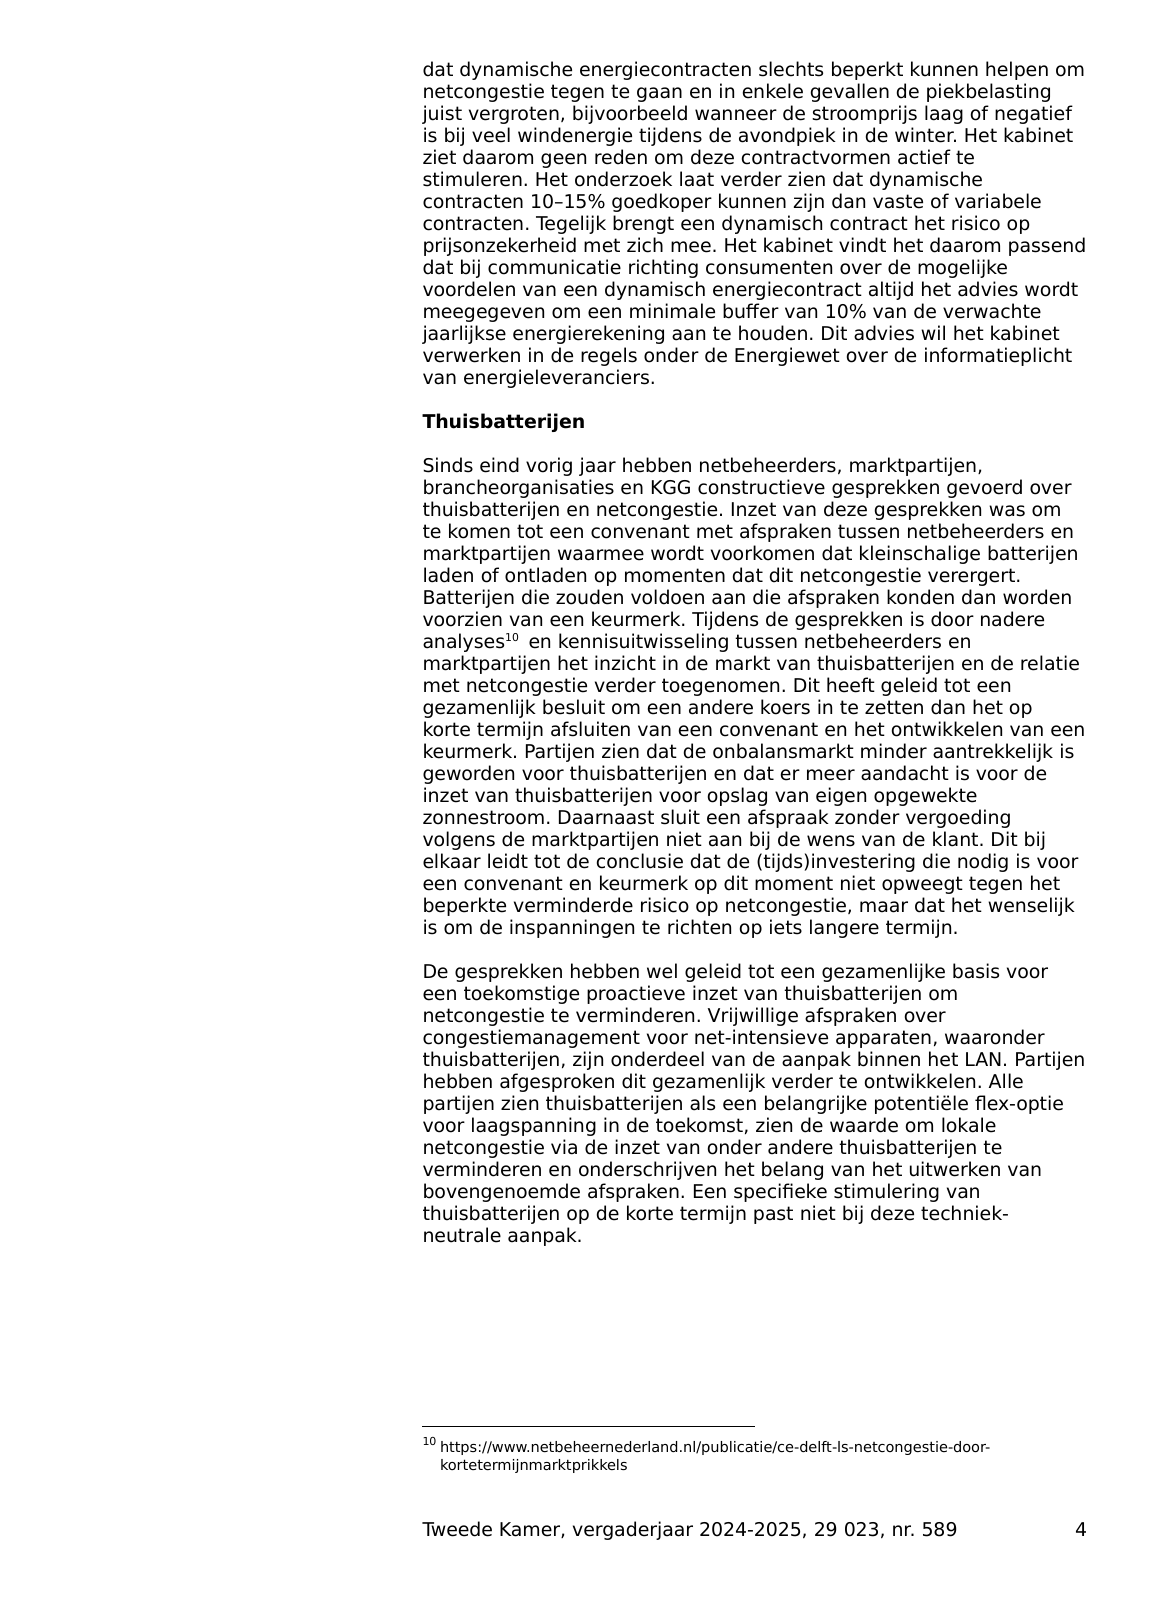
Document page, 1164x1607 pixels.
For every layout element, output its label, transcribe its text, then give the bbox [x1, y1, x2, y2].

text Sinds eind vorig jaar hebben netbeheerders, marktpartijen, brancheorganisaties en KGG constructieve gesprekken gevoerd over thuisbatterijen en netcongestie. Inzet van deze gesprekken was om te komen tot een convenant met afspraken tussen netbeheerders en marktpartijen waarmee wordt voorkomen dat kleinschalige batterijen laden of ontladen op momenten dat dit netcongestie verergert. Batterijen die zouden voldoen aan die afspraken konden dan worden voorzien van een keurmerk. Tijdens de gesprekken is door nadere analyses en kennisuitwisseling tussen netbeheerders en marktpartijen het inzicht in de markt van thuisbatterijen en de relatie met netcongestie verder toegenomen. Dit heeft geleid tot een gezamenlijk besluit om een andere koers in te zetten dan het op korte termijn afsluiten van een convenant en het ontwikkelen van een keurmerk. Partijen zien dat de onbalansmarkt minder aantrekkelijk is geworden voor thuisbatterijen en dat er meer aandacht is voor de inzet van thuisbatterijen voor opslag van eigen opgewekte zonnestroom. Daarnaast sluit een afspraak zonder vergoeding volgens de marktpartijen niet aan bij de wens van de klant. Dit bij elkaar leidt tot de conclusie dat de (tijds)investering die nodig is voor een convenant en keurmerk op dit moment niet opweegt tegen het beperkte verminderde risico op netcongestie, maar dat het wenselijk is om de inspanningen te richten op iets langere termijn. [422, 455, 1087, 939]
text https://www.netbeheernederland.nl/publicatie/ce-delft-ls-netcongestie-door-kortetermijnmarktprikkels [422, 1435, 1087, 1474]
subtitle Thuisbatterijen [422, 411, 1087, 433]
text dat dynamische energiecontracten slechts beperkt kunnen helpen om netcongestie tegen te gaan en in enkele gevallen de piekbelasting juist vergroten, bijvoorbeeld wanneer de stroomprijs laag of negatief is bij veel windenergie tijdens de avondpiek in de winter. Het kabinet ziet daarom geen reden om deze contractvormen actief te stimuleren. Het onderzoek laat verder zien dat dynamische contracten 10–15% goedkoper kunnen zijn dan vaste of variabele contracten. Tegelijk brengt een dynamisch contract het risico op prijsonzekerheid met zich mee. Het kabinet vindt het daarom passend dat bij communicatie richting consumenten over de mogelijke voordelen van een dynamisch energiecontract altijd het advies wordt meegegeven om een minimale buffer van 10% van de verwachte jaarlijkse energierekening aan te houden. Dit advies wil het kabinet verwerken in de regels onder de Energiewet over de informatieplicht van energieleveranciers. [422, 59, 1087, 389]
text De gesprekken hebben wel geleid tot een gezamenlijke basis voor een toekomstige proactieve inzet van thuisbatterijen om netcongestie te verminderen. Vrijwillige afspraken over congestiemanagement voor net-intensieve apparaten, waaronder thuisbatterijen, zijn onderdeel van de aanpak binnen het LAN. Partijen hebben afgesproken dit gezamenlijk verder te ontwikkelen. Alle partijen zien thuisbatterijen als een belangrijke potentiële flex-optie voor laagspanning in de toekomst, zien de waarde om lokale netcongestie via de inzet van onder andere thuisbatterijen te verminderen en onderschrijven het belang van het uitwerken van bovengenoemde afspraken. Een specifieke stimulering van thuisbatterijen op de korte termijn past niet bij deze techniek-neutrale aanpak. [422, 961, 1087, 1247]
